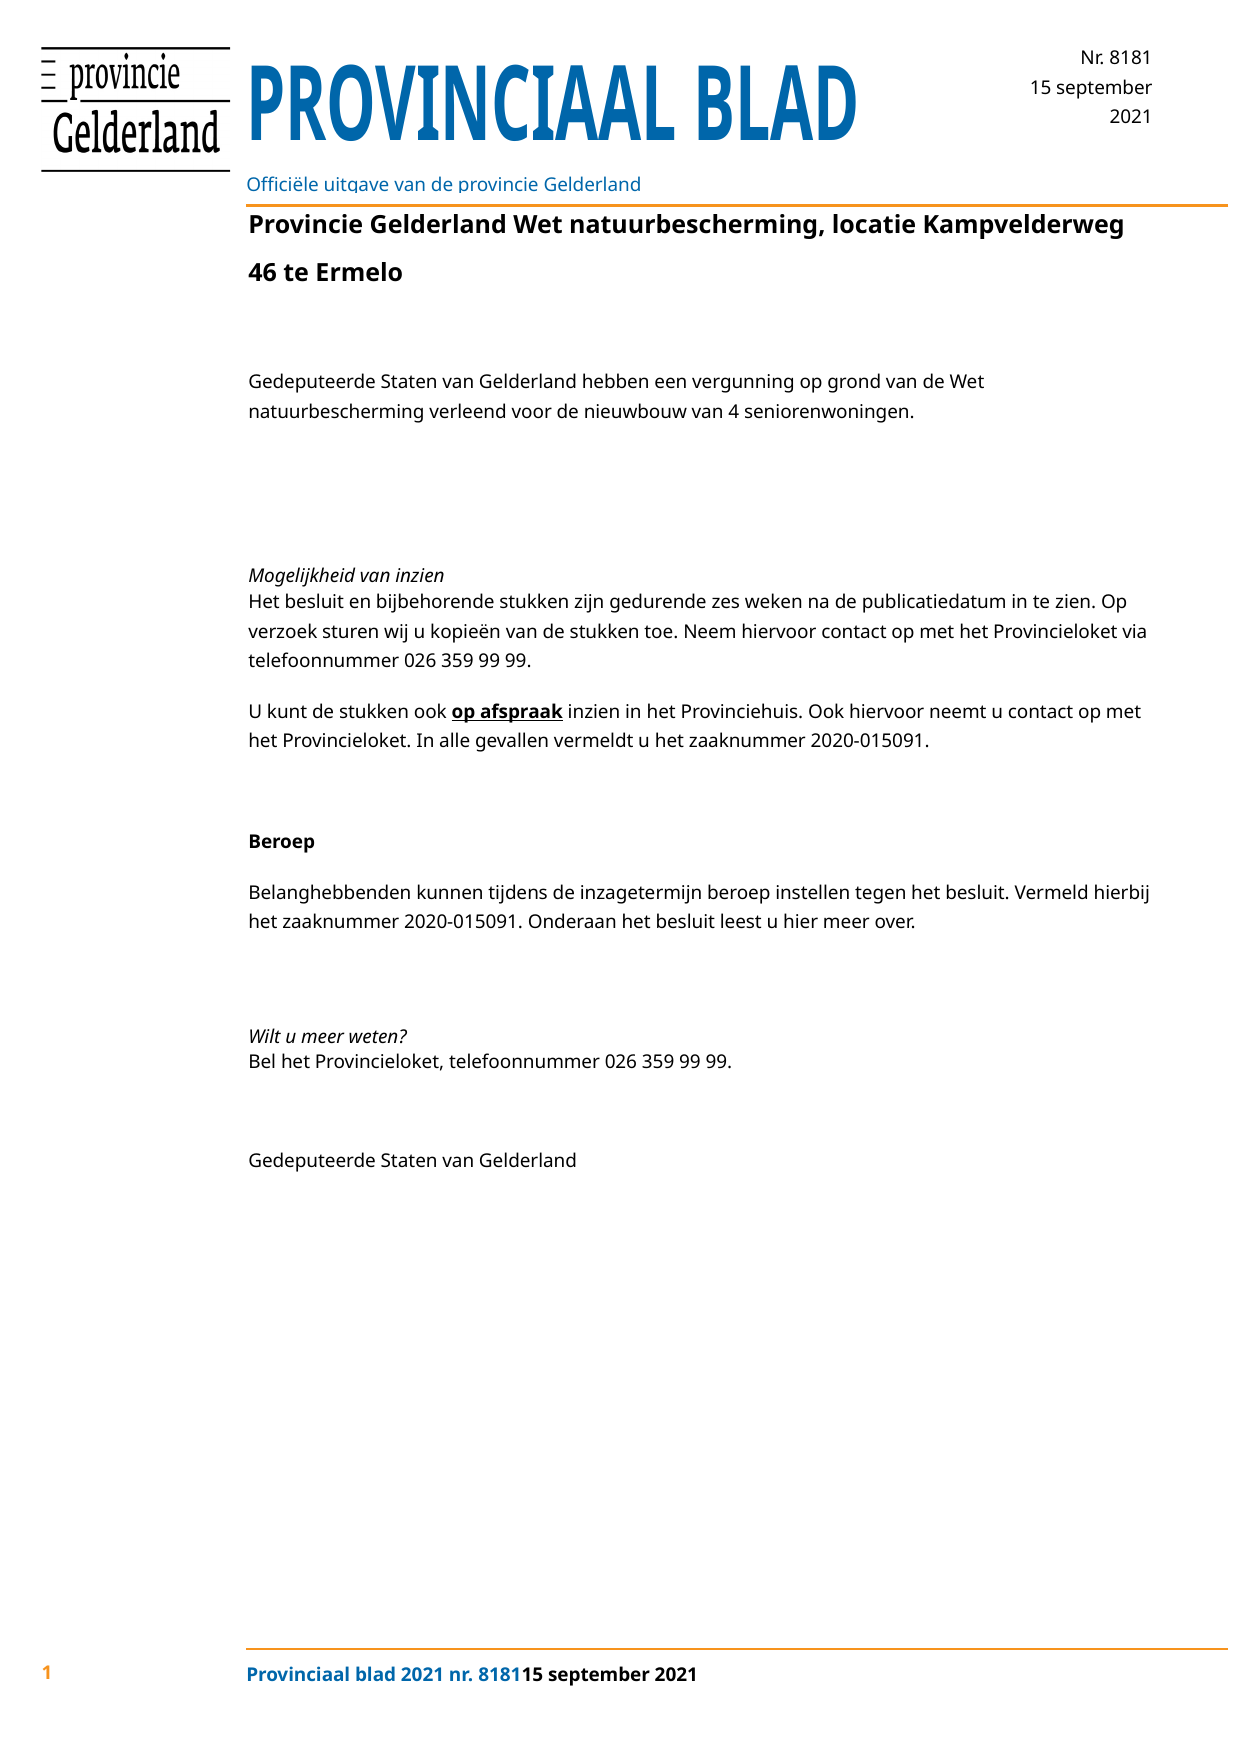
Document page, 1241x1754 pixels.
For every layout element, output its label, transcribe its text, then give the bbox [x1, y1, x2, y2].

text Beroep [248, 828, 1152, 854]
text U kunt de stukken ook op afspraak inzien in het Provinciehuis. Ook hiervoor neemt u contact op met het Provincieloket. In alle gevallen vermeldt u het zaaknummer 2020-015091. [248, 698, 1152, 753]
text Wilt u meer weten? [248, 1023, 1152, 1048]
picture [41, 47, 231, 172]
text Bel het Provincieloket, telefoonnummer 026 359 99 99. [248, 1048, 1152, 1074]
text Gedeputeerde Staten van Gelderland hebben een vergunning op grond van de Wet natuurbescherming verleend voor de nieuwbouw van 4 seniorenwoningen. [248, 368, 1152, 424]
text Belanghebbenden kunnen tijdens de inzagetermijn beroep instellen tegen het besluit. Vermeld hierbij het zaaknummer 2020-015091. Onderaan het besluit leest u hier meer over. [248, 879, 1152, 934]
text Het besluit en bijbehorende stukken zijn gedurende zes weken na de publicatiedatum in te zien. Op verzoek sturen wij u kopieën van de stukken toe. Neem hiervoor contact op met het Provincieloket via telefoonnummer 026 359 99 99. [248, 588, 1152, 673]
text Provincie Gelderland Wet natuurbescherming, locatie Kampvelderweg 46 te Ermelo [248, 207, 1152, 288]
text Mogelijkheid van inzien [248, 563, 1152, 588]
text Gedeputeerde Staten van Gelderland [248, 1147, 1152, 1172]
